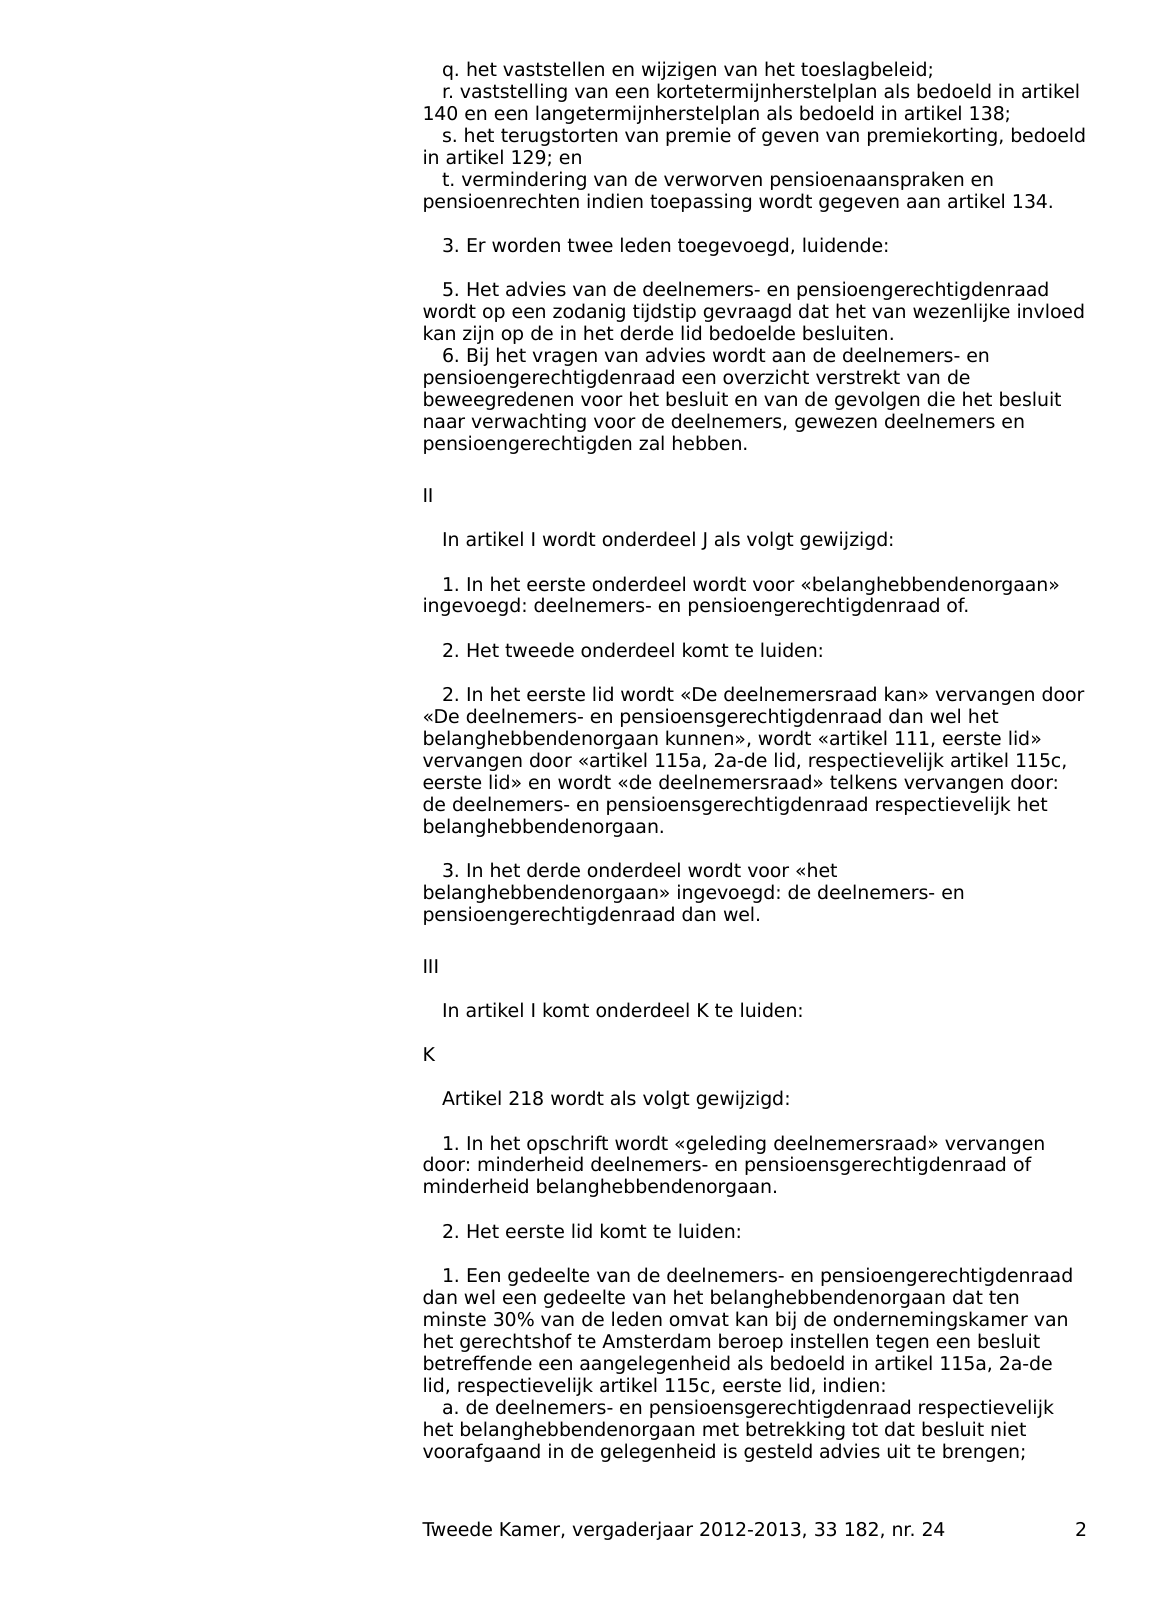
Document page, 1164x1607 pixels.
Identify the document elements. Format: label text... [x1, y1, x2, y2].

text 6. Bij het vragen van advies wordt aan de deelnemers- en pensioengerechtigdenraad een overzicht verstrekt van de beweegredenen voor het besluit en van de gevolgen die het besluit naar verwachting voor de deelnemers, gewezen deelnemers en pensioengerechtigden zal hebben. [422, 345, 1087, 455]
text Artikel 218 wordt als volgt gewijzigd: [422, 1088, 1087, 1110]
text 1. In het eerste onderdeel wordt voor «belanghebbendenorgaan» ingevoegd: deelnemers- en pensioengerechtigdenraad of. [422, 573, 1087, 617]
text 5. Het advies van de deelnemers- en pensioengerechtigdenraad wordt op een zodanig tijdstip gevraagd dat het van wezenlijke invloed kan zijn op de in het derde lid bedoelde besluiten. [422, 279, 1087, 345]
text t. vermindering van de verworven pensioenaanspraken en pensioenrechten indien toepassing wordt gegeven aan artikel 134. [422, 169, 1087, 213]
text 2. Het eerste lid komt te luiden: [422, 1221, 1087, 1242]
subtitle III [422, 956, 1087, 978]
text 1. In het opschrift wordt «geleding deelnemersraad» vervangen door: minderheid deelnemers- en pensioensgerechtigdenraad of minderheid belanghebbendenorgaan. [422, 1132, 1087, 1198]
text K [422, 1044, 1087, 1066]
text 3. Er worden twee leden toegevoegd, luidende: [422, 235, 1087, 257]
text s. het terugstorten van premie of geven van premiekorting, bedoeld in artikel 129; en [422, 125, 1087, 169]
subtitle II [422, 485, 1087, 507]
text 2. In het eerste lid wordt «De deelnemersraad kan» vervangen door «De deelnemers- en pensioensgerechtigdenraad dan wel het belanghebbendenorgaan kunnen», wordt «artikel 111, eerste lid» vervangen door «artikel 115a, 2a-de lid, respectievelijk artikel 115c, eerste lid» en wordt «de deelnemersraad» telkens vervangen door: de deelnemers- en pensioensgerechtigdenraad respectievelijk het belanghebbendenorgaan. [422, 684, 1087, 838]
text 3. In het derde onderdeel wordt voor «het belanghebbendenorgaan» ingevoegd: de deelnemers- en pensioengerechtigdenraad dan wel. [422, 860, 1087, 926]
text q. het vaststellen en wijzigen van het toeslagbeleid; [422, 59, 1087, 81]
text a. de deelnemers- en pensioensgerechtigdenraad respectievelijk het belanghebbendenorgaan met betrekking tot dat besluit niet voorafgaand in de gelegenheid is gesteld advies uit te brengen; [422, 1397, 1087, 1462]
text 1. Een gedeelte van de deelnemers- en pensioengerechtigdenraad dan wel een gedeelte van het belanghebbendenorgaan dat ten minste 30% van de leden omvat kan bij de ondernemingskamer van het gerechtshof te Amsterdam beroep instellen tegen een besluit betreffende een aangelegenheid als bedoeld in artikel 115a, 2a-de lid, respectievelijk artikel 115c, eerste lid, indien: [422, 1265, 1087, 1397]
text In artikel I komt onderdeel K te luiden: [422, 1000, 1087, 1022]
text 2. Het tweede onderdeel komt te luiden: [422, 639, 1087, 662]
text r. vaststelling van een kortetermijnherstelplan als bedoeld in artikel 140 en een langetermijnherstelplan als bedoeld in artikel 138; [422, 81, 1087, 125]
text In artikel I wordt onderdeel J als volgt gewijzigd: [422, 529, 1087, 551]
